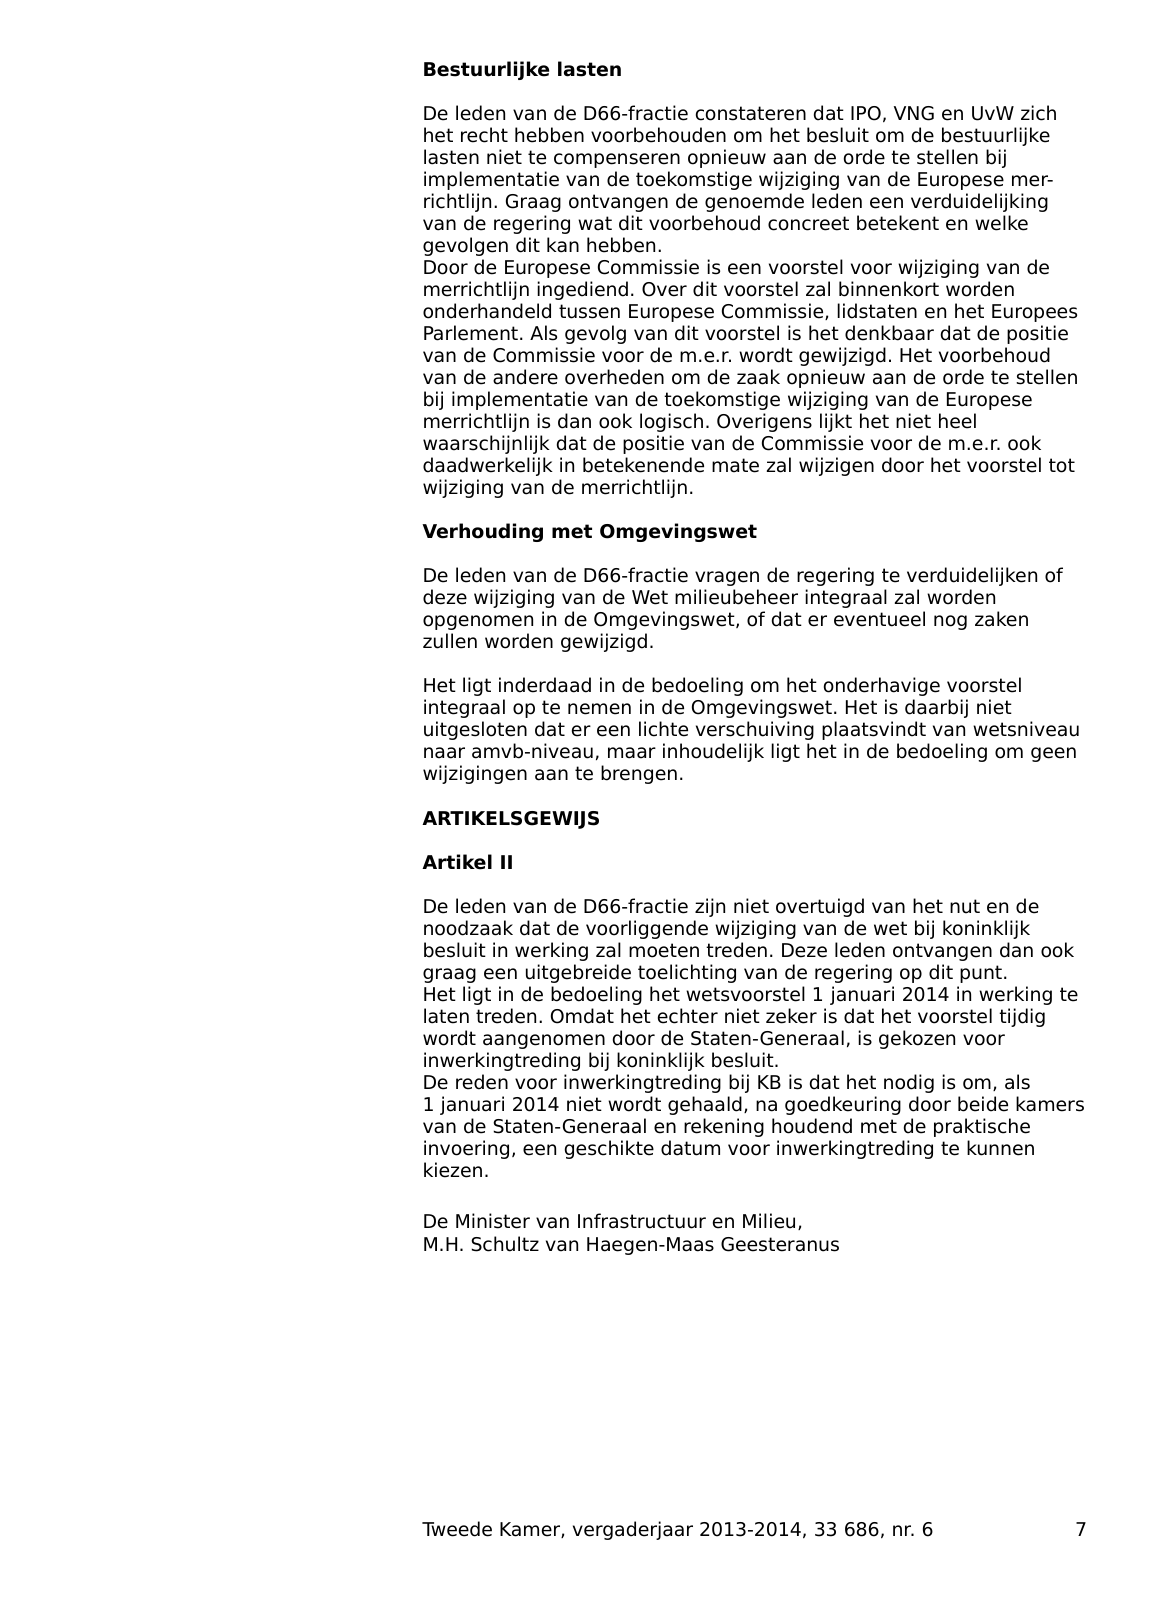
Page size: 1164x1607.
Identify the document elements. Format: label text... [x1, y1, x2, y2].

text De Minister van Infrastructuur en Milieu, M.H. Schultz van Haegen-Maas Geesteranus [422, 1211, 1087, 1255]
text De leden van de D66-fractie constateren dat IPO, VNG en UvW zich het recht hebben voorbehouden om het besluit om de bestuurlijke lasten niet te compenseren opnieuw aan de orde te stellen bij implementatie van de toekomstige wijziging van de Europese mer-richtlijn. Graag ontvangen de genoemde leden een verduidelijking van de regering wat dit voorbehoud concreet betekent en welke gevolgen dit kan hebben. [422, 103, 1087, 257]
text De reden voor inwerkingtreding bij KB is dat het nodig is om, als 1 januari 2014 niet wordt gehaald, na goedkeuring door beide kamers van de Staten-Generaal en rekening houdend met de praktische invoering, een geschikte datum voor inwerkingtreding te kunnen kiezen. [422, 1072, 1087, 1181]
subtitle ARTIKELSGEWIJS [422, 807, 1087, 829]
subtitle Bestuurlijke lasten [422, 59, 1087, 81]
text Het ligt inderdaad in de bedoeling om het onderhavige voorstel integraal op te nemen in de Omgevingswet. Het is daarbij niet uitgesloten dat er een lichte verschuiving plaatsvindt van wetsniveau naar amvb-niveau, maar inhoudelijk ligt het in de bedoeling om geen wijzigingen aan te brengen. [422, 675, 1087, 785]
text Het ligt in de bedoeling het wetsvoorstel 1 januari 2014 in werking te laten treden. Omdat het echter niet zeker is dat het voorstel tijdig wordt aangenomen door de Staten-Generaal, is gekozen voor inwerkingtreding bij koninklijk besluit. [422, 984, 1087, 1072]
text Door de Europese Commissie is een voorstel voor wijziging van de merrichtlijn ingediend. Over dit voorstel zal binnenkort worden onderhandeld tussen Europese Commissie, lidstaten en het Europees Parlement. Als gevolg van dit voorstel is het denkbaar dat de positie van de Commissie voor de m.e.r. wordt gewijzigd. Het voorbehoud van de andere overheden om de zaak opnieuw aan de orde te stellen bij implementatie van de toekomstige wijziging van de Europese merrichtlijn is dan ook logisch. Overigens lijkt het niet heel waarschijnlijk dat de positie van de Commissie voor de m.e.r. ook daadwerkelijk in betekenende mate zal wijzigen door het voorstel tot wijziging van de merrichtlijn. [422, 257, 1087, 499]
text De leden van de D66-fractie vragen de regering te verduidelijken of deze wijziging van de Wet milieubeheer integraal zal worden opgenomen in de Omgevingswet, of dat er eventueel nog zaken zullen worden gewijzigd. [422, 565, 1087, 653]
subtitle Artikel II [422, 852, 1087, 873]
subtitle Verhouding met Omgevingswet [422, 521, 1087, 543]
text De leden van de D66-fractie zijn niet overtuigd van het nut en de noodzaak dat de voorliggende wijziging van de wet bij koninklijk besluit in werking zal moeten treden. Deze leden ontvangen dan ook graag een uitgebreide toelichting van de regering op dit punt. [422, 896, 1087, 984]
